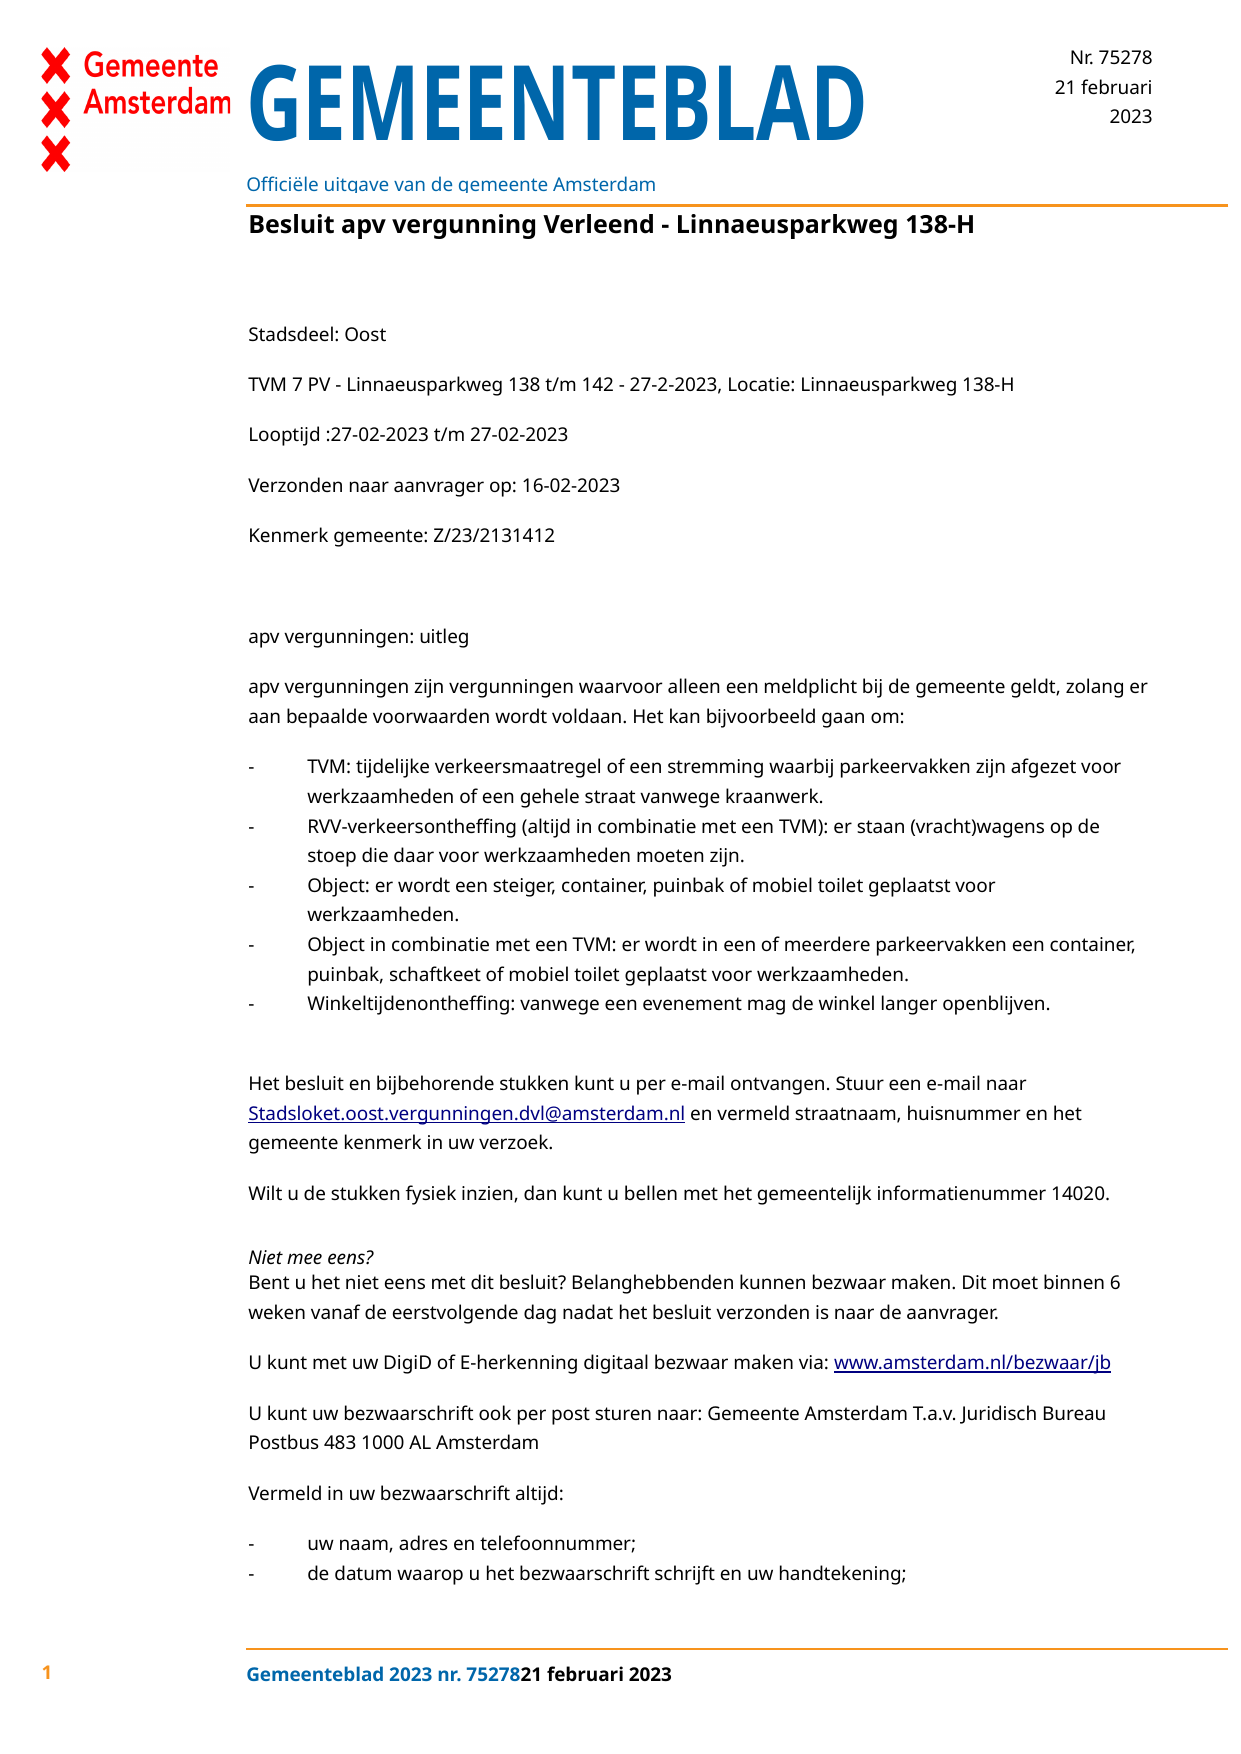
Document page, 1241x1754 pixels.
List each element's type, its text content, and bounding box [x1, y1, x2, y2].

text Kenmerk gemeente: Z/23/2131412 [248, 522, 1152, 548]
text U kunt uw bezwaarschrift ook per post sturen naar: Gemeente Amsterdam T.a.v. Juridisch Bureau Postbus 483 1000 AL Amsterdam [248, 1400, 1152, 1455]
list uw naam, adres en telefoonnummer; [248, 1530, 1152, 1556]
text Looptijd :27-02-2023 t/m 27-02-2023 [248, 422, 1152, 447]
list de datum waarop u het bezwaarschrift schrijft en uw handtekening; [248, 1560, 1152, 1586]
text Vermeld in uw bezwaarschrift altijd: [248, 1480, 1152, 1506]
text Besluit apv vergunning Verleend - Linnaeusparkweg 138-H [248, 207, 1152, 241]
list Object: er wordt een steiger, container, puinbak of mobiel toilet geplaatst voor werkzaamheden. [248, 872, 1152, 927]
list TVM: tijdelijke verkeersmaatregel of een stremming waarbij parkeervakken zijn afgezet voor werkzaamheden of een gehele straat vanwege kraanwerk. [248, 754, 1152, 809]
text Verzonden naar aanvrager op: 16-02-2023 [248, 472, 1152, 498]
text Niet mee eens? [248, 1244, 1152, 1269]
text apv vergunningen: uitleg [248, 623, 1152, 649]
text TVM 7 PV - Linnaeusparkweg 138 t/m 142 - 27-2-2023, Locatie: Linnaeusparkweg 138-H [248, 371, 1152, 397]
picture [41, 47, 231, 172]
list RVV-verkeersontheffing (altijd in combinatie met een TVM): er staan (vracht)wagens op de stoep die daar voor werkzaamheden moeten zijn. [248, 813, 1152, 868]
text Het besluit en bijbehorende stukken kunt u per e-mail ontvangen. Stuur een e-mail naar Stadsloket.oost.vergunningen.dvl@amsterdam.nl en vermeld straatnaam, huisnummer en het gemeente kenmerk in uw verzoek. [248, 1070, 1152, 1155]
text apv vergunningen zijn vergunningen waarvoor alleen een meldplicht bij de gemeente geldt, zolang er aan bepaalde voorwaarden wordt voldaan. Het kan bijvoorbeeld gaan om: [248, 674, 1152, 729]
text Wilt u de stukken fysiek inzien, dan kunt u bellen met het gemeentelijk informatienummer 14020. [248, 1180, 1152, 1206]
text Stadsdeel: Oost [248, 321, 1152, 346]
text Bent u het niet eens met dit besluit? Belanghebbenden kunnen bezwaar maken. Dit moet binnen 6 weken vanaf de eerstvolgende dag nadat het besluit verzonden is naar de aanvrager. [248, 1269, 1152, 1325]
list Winkeltijdenontheffing: vanwege een evenement mag de winkel langer openblijven. [248, 990, 1152, 1016]
text U kunt met uw DigiD of E-herkenning digitaal bezwaar maken via: www.amsterdam.nl/bezwaar/jb [248, 1349, 1152, 1375]
list Object in combinatie met een TVM: er wordt in een of meerdere parkeervakken een container, puinbak, schaftkeet of mobiel toilet geplaatst voor werkzaamheden. [248, 931, 1152, 986]
